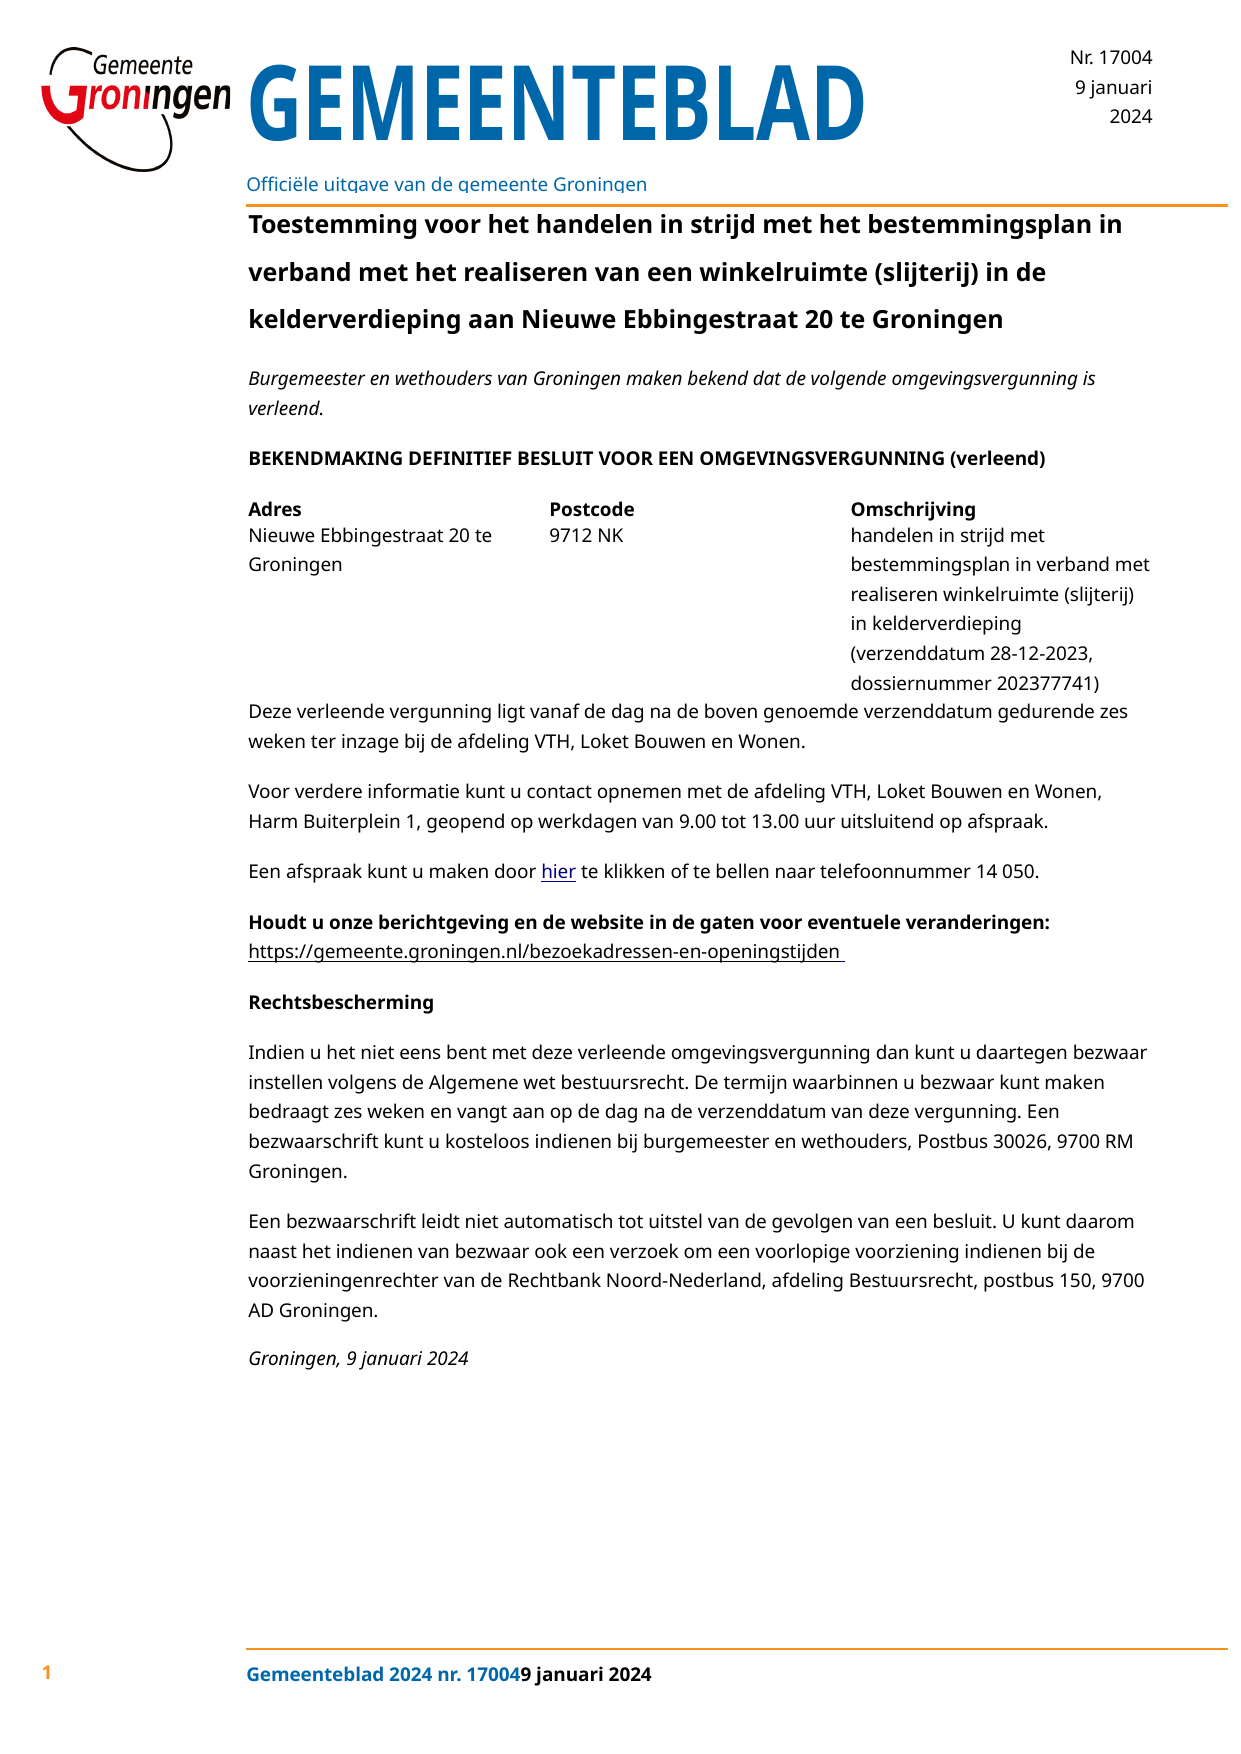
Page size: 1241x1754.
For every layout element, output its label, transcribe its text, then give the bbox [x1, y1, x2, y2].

table_header Omschrijving [850, 496, 1152, 522]
text Deze verleende vergunning ligt vanaf de dag na de boven genoemde verzenddatum gedurende zes weken ter inzage bij de afdeling VTH, Loket Bouwen en Wonen. [248, 699, 1152, 754]
table_header Adres [248, 496, 549, 522]
text Een bezwaarschrift leidt niet automatisch tot uitstel van de gevolgen van een besluit. U kunt daarom naast het indienen van bezwaar ook een verzoek om een voorlopige voorziening indienen bij de voorzieningenrechter van de Rechtbank Noord-Nederland, afdeling Bestuursrecht, postbus 150, 9700 AD Groningen. [248, 1208, 1152, 1323]
text BEKENDMAKING DEFINITIEF BESLUIT VOOR EEN OMGEVINGSVERGUNNING (verleend) [248, 446, 1152, 471]
text Toestemming voor het handelen in strijd met het bestemmingsplan in verband met het realiseren van een winkelruimte (slijterij) in de kelderverdieping aan Nieuwe Ebbingestraat 20 te Groningen [248, 207, 1152, 336]
table_header Postcode [549, 496, 850, 522]
text Burgemeester en wethouders van Groningen maken bekend dat de volgende omgevingsvergunning is verleend. [248, 366, 1152, 421]
text Houdt u onze berichtgeving en de website in de gaten voor eventuele veranderingen: https://gemeente.groningen.nl/bezoekadressen-en-openingstijden [248, 909, 1152, 964]
table_cell 9712 NK [549, 522, 850, 695]
text Groningen, 9 januari 2024 [248, 1345, 1152, 1371]
text Voor verdere informatie kunt u contact opnemen met de afdeling VTH, Loket Bouwen en Wonen, Harm Buiterplein 1, geopend op werkdagen van 9.00 tot 13.00 uur uitsluitend op afspraak. [248, 779, 1152, 834]
text Een afspraak kunt u maken door hier te klikken of te bellen naar telefoonnummer 14 050. [248, 859, 1152, 884]
picture [41, 47, 231, 172]
text Indien u het niet eens bent met deze verleende omgevingsvergunning dan kunt u daartegen bezwaar instellen volgens de Algemene wet bestuursrecht. De termijn waarbinnen u bezwaar kunt maken bedraagt zes weken en vangt aan op de dag na de verzenddatum van deze vergunning. Een bezwaarschrift kunt u kosteloos indienen bij burgemeester en wethouders, Postbus 30026, 9700 RM Groningen. [248, 1039, 1152, 1183]
table_cell Nieuwe Ebbingestraat 20 te Groningen [248, 522, 549, 695]
text Rechtsbescherming [248, 989, 1152, 1015]
table_cell handelen in strijd met bestemmingsplan in verband met realiseren winkelruimte (slijterij) in kelderverdieping (verzenddatum 28-12-2023, dossiernummer 202377741) [850, 522, 1152, 695]
